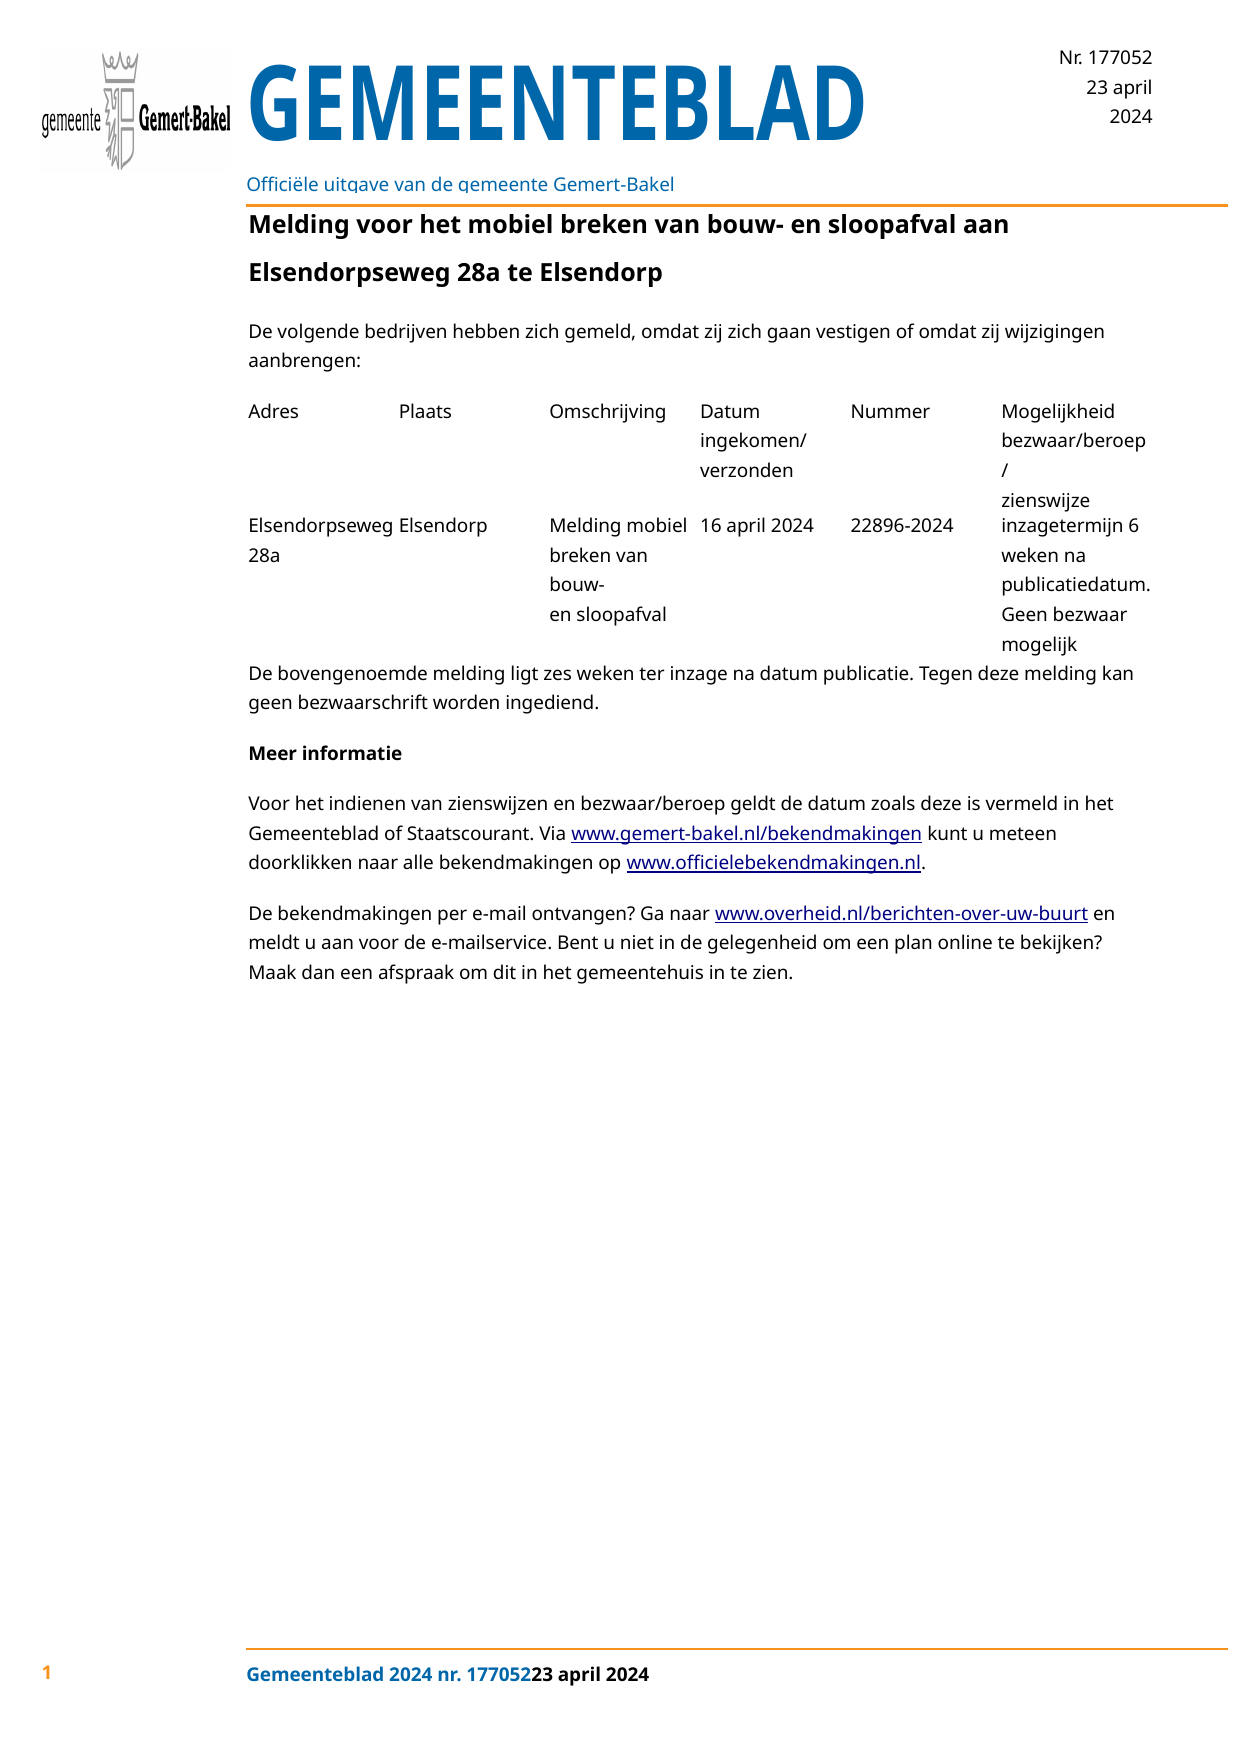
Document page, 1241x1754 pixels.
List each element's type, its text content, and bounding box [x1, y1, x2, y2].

text Meer informatie [248, 740, 1152, 766]
text De bekendmakingen per e-mail ontvangen? Ga naar www.overheid.nl/berichten-over-uw-buurt en meldt u aan voor de e-mailservice. Bent u niet in de gelegenheid om een plan online te bekijken? Maak dan een afspraak om dit in het gemeentehuis in te zien. [248, 900, 1152, 985]
table_cell 16 april 2024 [700, 513, 850, 657]
table_cell Elsendorpseweg 28a [248, 513, 398, 657]
table_header Mogelijkheid bezwaar/beroep/ zienswijze [1001, 398, 1152, 512]
table_cell inzagetermijn 6 weken na publicatiedatum. Geen bezwaar mogelijk [1001, 513, 1152, 657]
table_cell 22896-2024 [850, 513, 1001, 657]
table_cell Melding mobiel breken van bouw- en sloopafval [549, 513, 700, 657]
text De bovengenoemde melding ligt zes weken ter inzage na datum publicatie. Tegen deze melding kan geen bezwaarschrift worden ingediend. [248, 660, 1152, 715]
text De volgende bedrijven hebben zich gemeld, omdat zij zich gaan vestigen of omdat zij wijzigingen aanbrengen: [248, 318, 1152, 373]
picture [41, 47, 231, 172]
table_header Adres [248, 398, 398, 512]
table_header Omschrijving [549, 398, 700, 512]
text Melding voor het mobiel breken van bouw- en sloopafval aan Elsendorpseweg 28a te Elsendorp [248, 207, 1152, 288]
table_header Nummer [850, 398, 1001, 512]
table_cell Elsendorp [399, 513, 549, 657]
text Voor het indienen van zienswijzen en bezwaar/beroep geldt de datum zoals deze is vermeld in het Gemeenteblad of Staatscourant. Via www.gemert-bakel.nl/bekendmakingen kunt u meteen doorklikken naar alle bekendmakingen op www.officielebekendmakingen.nl. [248, 790, 1152, 875]
table_header Datum ingekomen/ verzonden [700, 398, 850, 512]
table_header Plaats [399, 398, 549, 512]
